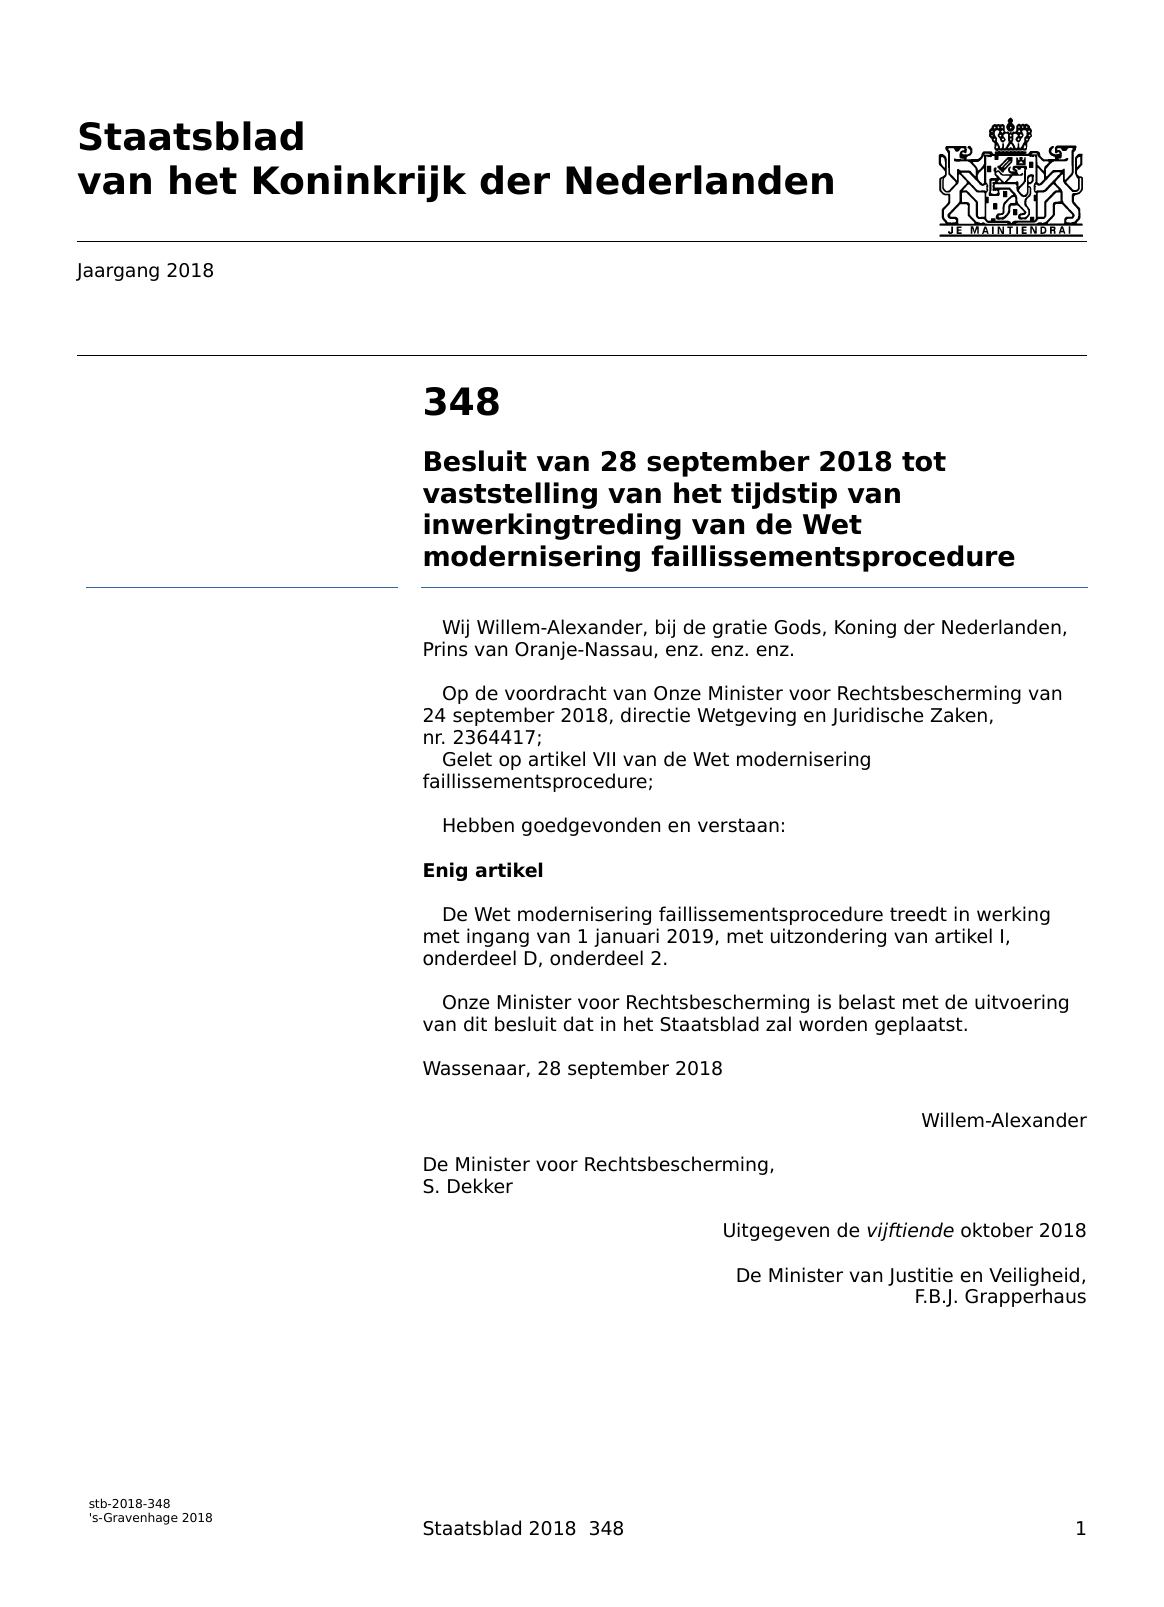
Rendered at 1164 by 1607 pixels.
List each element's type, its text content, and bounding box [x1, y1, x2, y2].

text Uitgegeven de vijftiende oktober 2018 [422, 1220, 1087, 1242]
subtitle 348 [422, 381, 1087, 424]
text stb-2018-348 [88, 1497, 323, 1511]
text Wassenaar, 28 september 2018 [422, 1058, 1087, 1080]
text Hebben goedgevonden en verstaan: [422, 815, 1087, 837]
text Op de voordracht van Onze Minister voor Rechtsbescherming van 24 september 2018, directie Wetgeving en Juridische Zaken, nr. 2364417; [422, 683, 1087, 749]
text Gelet op artikel VII van de Wet modernisering faillissementsprocedure; [422, 749, 1087, 793]
text Willem-Alexander [422, 1110, 1087, 1132]
text Besluit van 28 september 2018 tot vaststelling van het tijdstip van inwerkingtreding van de Wet modernisering faillissementsprocedure [422, 447, 1087, 573]
table_header [886, 100, 1087, 241]
table_header Staatsblad van het Koninkrijk der Nederlanden [77, 100, 886, 241]
picture [936, 115, 1087, 240]
text De Minister voor Rechtsbescherming, S. Dekker [422, 1154, 1087, 1198]
text Wij Willem-Alexander, bij de gratie Gods, Koning der Nederlanden, Prins van Oranje-Nassau, enz. enz. enz. [422, 617, 1087, 661]
table_cell Jaargang 2018 [77, 242, 1087, 355]
text De Wet modernisering faillissementsprocedure treedt in werking met ingang van 1 januari 2019, met uitzondering van artikel I, onderdeel D, onderdeel 2. [422, 904, 1087, 970]
text Onze Minister voor Rechtsbescherming is belast met de uitvoering van dit besluit dat in het Staatsblad zal worden geplaatst. [422, 992, 1087, 1036]
text De Minister van Justitie en Veiligheid, F.B.J. Grapperhaus [422, 1264, 1087, 1308]
text 's-Gravenhage 2018 [88, 1511, 323, 1525]
subtitle Enig artikel [422, 859, 1087, 882]
